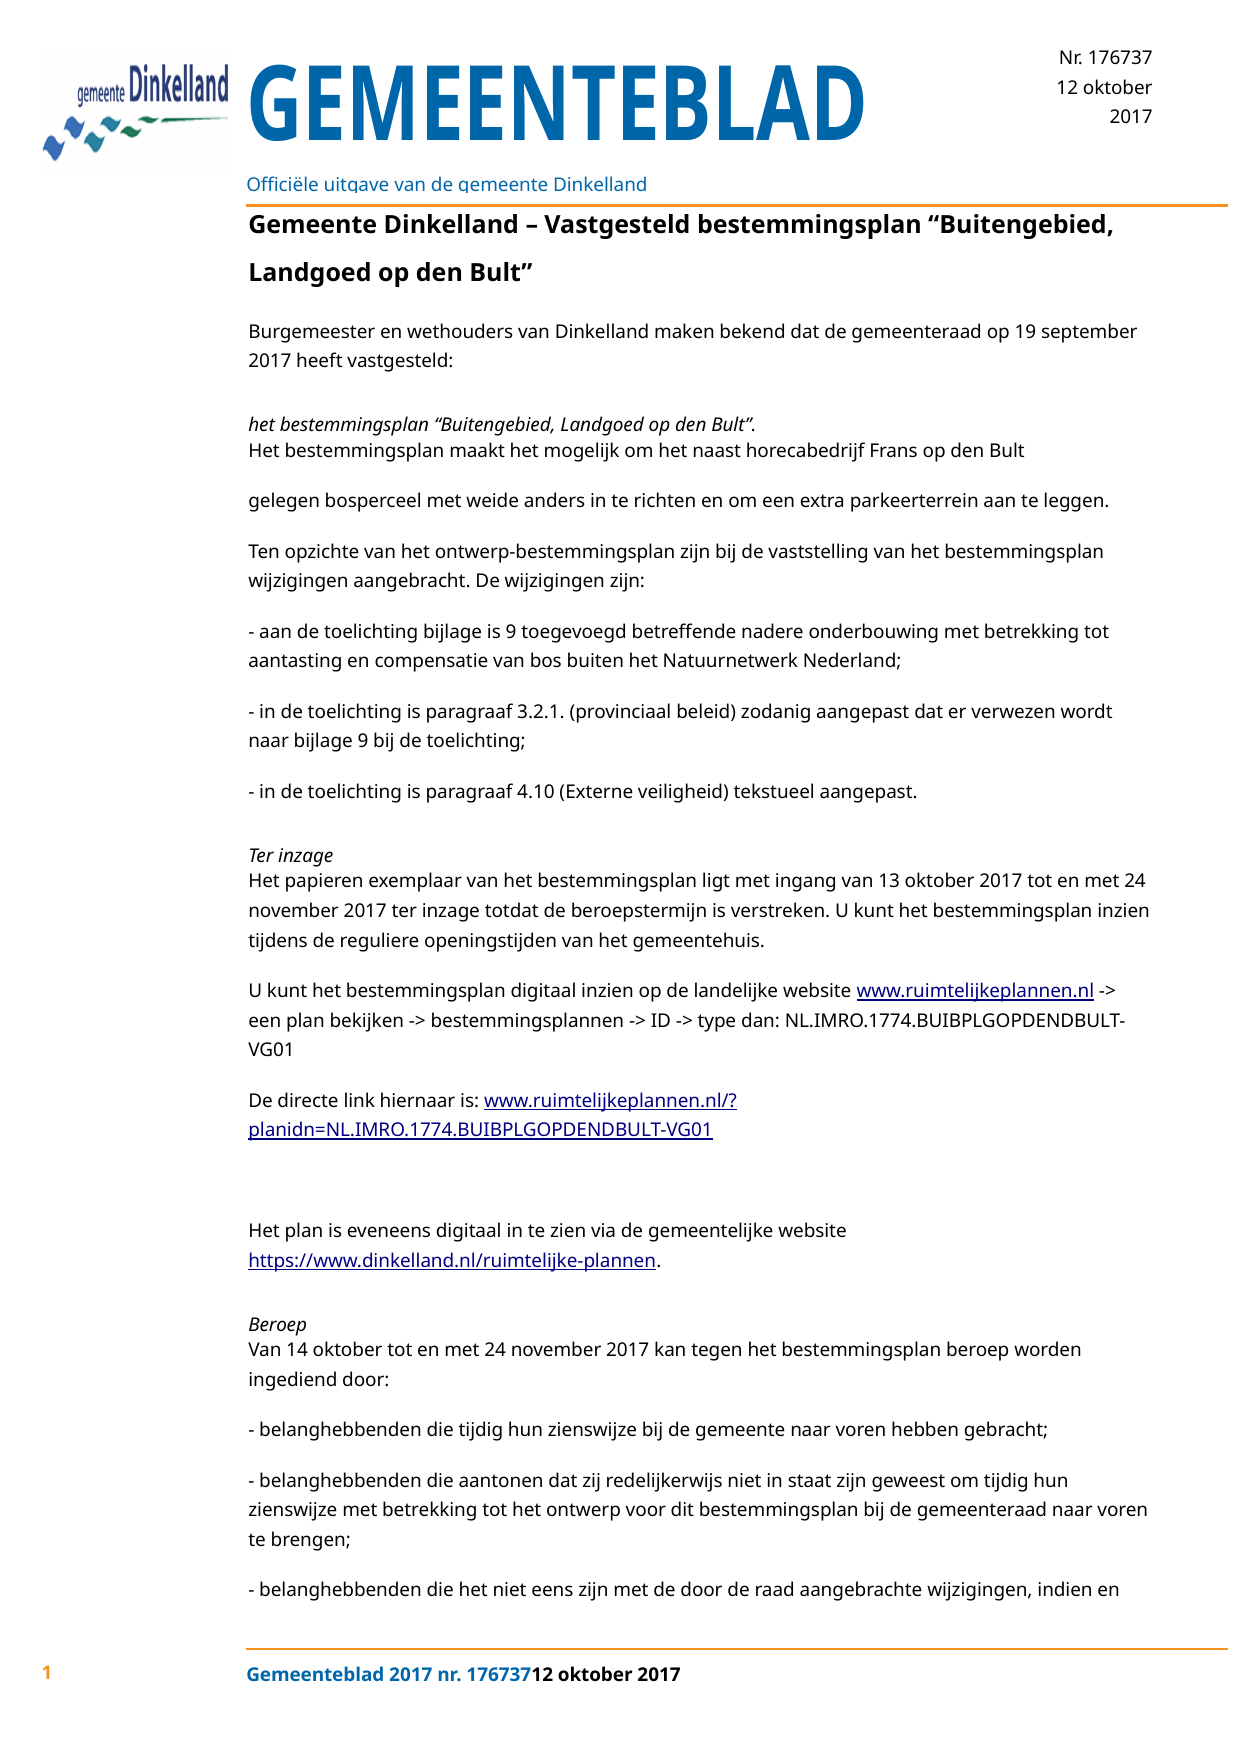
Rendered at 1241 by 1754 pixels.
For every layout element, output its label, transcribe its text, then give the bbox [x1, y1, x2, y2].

text Ten opzichte van het ontwerp-bestemmingsplan zijn bij de vaststelling van het bestemmingsplan wijzigingen aangebracht. De wijzigingen zijn: [248, 538, 1152, 593]
text U kunt het bestemmingsplan digitaal inzien op de landelijke website www.ruimtelijkeplannen.nl -> een plan bekijken -> bestemmingsplannen -> ID -> type dan: NL.IMRO.1774.BUIBPLGOPDENDBULT-VG01 [248, 977, 1152, 1062]
text Beroep [248, 1311, 1152, 1337]
text Het papieren exemplaar van het bestemmingsplan ligt met ingang van 13 oktober 2017 tot en met 24 november 2017 ter inzage totdat de beroepstermijn is verstreken. U kunt het bestemmingsplan inzien tijdens de reguliere openingstijden van het gemeentehuis. [248, 868, 1152, 953]
text - belanghebbenden die tijdig hun zienswijze bij de gemeente naar voren hebben gebracht; [248, 1417, 1152, 1442]
text - belanghebbenden die aantonen dat zij redelijkerwijs niet in staat zijn geweest om tijdig hun zienswijze met betrekking tot het ontwerp voor dit bestemmingsplan bij de gemeenteraad naar voren te brengen; [248, 1467, 1152, 1552]
text het bestemmingsplan “Buitengebied, Landgoed op den Bult”. [248, 411, 1152, 437]
text - in de toelichting is paragraaf 4.10 (Externe veiligheid) tekstueel aangepast. [248, 778, 1152, 804]
text Burgemeester en wethouders van Dinkelland maken bekend dat de gemeenteraad op 19 september 2017 heeft vastgesteld: [248, 318, 1152, 373]
text Ter inzage [248, 842, 1152, 868]
text - aan de toelichting bijlage is 9 toegevoegd betreffende nadere onderbouwing met betrekking tot aantasting en compensatie van bos buiten het Natuurnetwerk Nederland; [248, 618, 1152, 673]
text - in de toelichting is paragraaf 3.2.1. (provinciaal beleid) zodanig aangepast dat er verwezen wordt naar bijlage 9 bij de toelichting; [248, 698, 1152, 753]
text Het bestemmingsplan maakt het mogelijk om het naast horecabedrijf Frans op den Bult [248, 437, 1152, 463]
text Van 14 oktober tot en met 24 november 2017 kan tegen het bestemmingsplan beroep worden ingediend door: [248, 1337, 1152, 1392]
picture [41, 47, 231, 172]
text De directe link hiernaar is: www.ruimtelijkeplannen.nl/?planidn=NL.IMRO.1774.BUIBPLGOPDENDBULT-VG01 [248, 1087, 1152, 1142]
text gelegen bosperceel met weide anders in te richten en om een extra parkeerterrein aan te leggen. [248, 488, 1152, 513]
text Gemeente Dinkelland – Vastgesteld bestemmingsplan “Buitengebied, Landgoed op den Bult” [248, 207, 1152, 288]
text Het plan is eveneens digitaal in te zien via de gemeentelijke website https://www.dinkelland.nl/ruimtelijke-plannen. [248, 1217, 1152, 1273]
text - belanghebbenden die het niet eens zijn met de door de raad aangebrachte wijzigingen, indien en [248, 1577, 1152, 1602]
